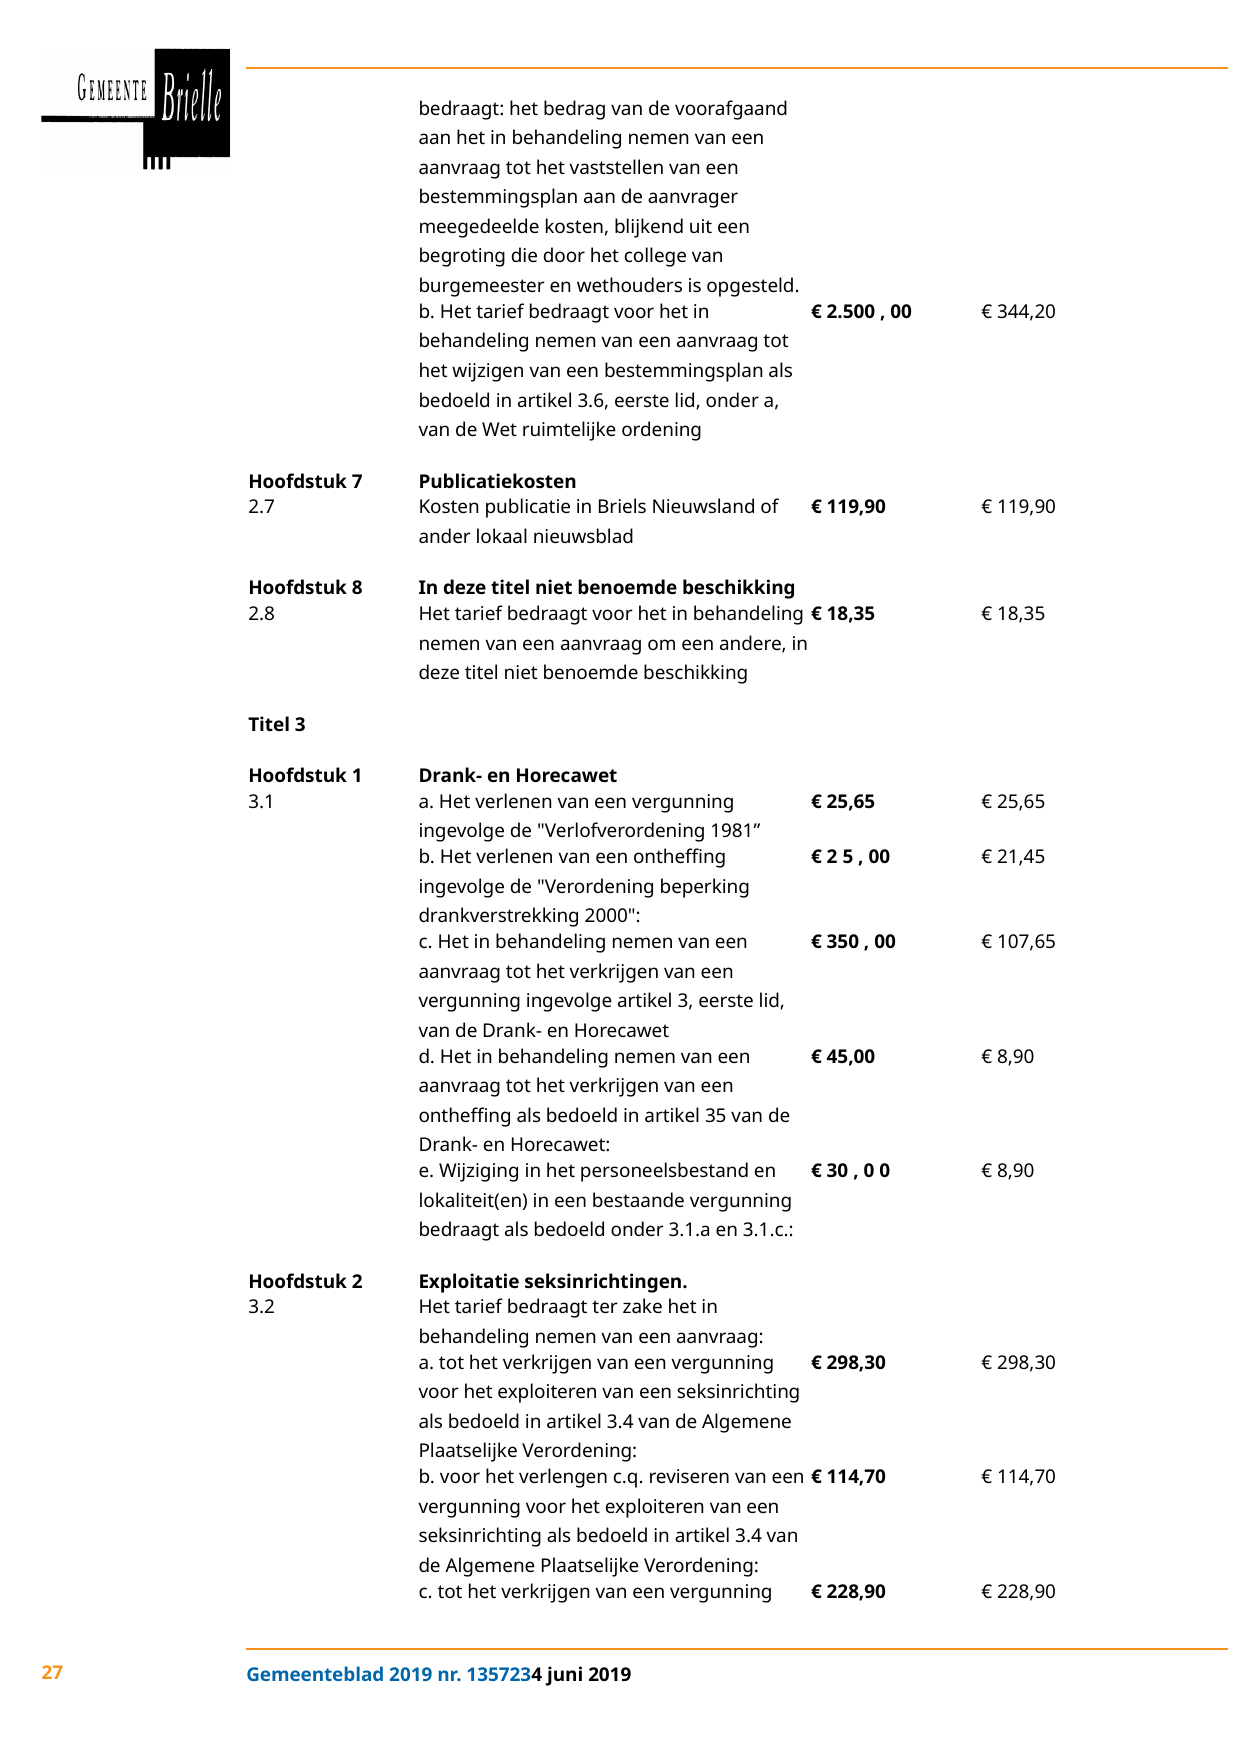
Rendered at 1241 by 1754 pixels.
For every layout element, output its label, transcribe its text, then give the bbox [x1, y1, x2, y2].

table_cell € 298,30 [981, 1349, 1152, 1463]
table_cell a. Het verlenen van een vergunning ingevolge de "Verlofverordening 1981” [418, 788, 811, 843]
table_cell [248, 1242, 418, 1268]
table_cell [811, 737, 981, 762]
table_cell 3.1 [248, 788, 418, 843]
table_cell [248, 1464, 418, 1578]
table_cell Hoofdstuk 7 [248, 468, 418, 493]
table_cell [981, 711, 1152, 737]
table_cell d. Het in behandeling nemen van een aanvraag tot het verkrijgen van een ontheffing als bedoeld in artikel 35 van de Drank- en Horecawet: [418, 1043, 811, 1157]
table_cell c. Het in behandeling nemen van een aanvraag tot het verkrijgen van een vergunning ingevolge artikel 3, eerste lid, van de Drank- en Horecawet [418, 928, 811, 1043]
table_cell [248, 737, 418, 762]
table_cell [811, 95, 981, 298]
table_cell [248, 685, 418, 711]
table_cell [811, 575, 981, 600]
table_cell Het tarief bedraagt ter zake het in behandeling nemen van een aanvraag: [418, 1294, 811, 1349]
table_cell € 18,35 [981, 600, 1152, 685]
table_cell [248, 1578, 418, 1604]
table_cell [811, 763, 981, 788]
table_cell [811, 1242, 981, 1268]
table_cell € 45,00 [811, 1043, 981, 1157]
table_cell € 344,20 [981, 298, 1152, 442]
table_cell e. Wijziging in het personeelsbestand en lokaliteit(en) in een bestaande vergunning bedraagt als bedoeld onder 3.1.a en 3.1.c.: [418, 1157, 811, 1242]
table_cell Hoofdstuk 1 [248, 763, 418, 788]
picture [41, 47, 231, 172]
table_cell [248, 1349, 418, 1463]
table_cell [981, 1268, 1152, 1294]
table_cell [248, 1043, 418, 1157]
table_cell [811, 442, 981, 468]
table_cell [981, 763, 1152, 788]
table_cell Kosten publicatie in Briels Nieuwsland of ander lokaal nieuwsblad [418, 494, 811, 549]
table_cell [981, 685, 1152, 711]
table_cell [248, 549, 418, 574]
table_cell [248, 95, 418, 298]
table_cell € 18,35 [811, 600, 981, 685]
table_cell [418, 442, 811, 468]
table_cell 3.2 [248, 1294, 418, 1349]
table_cell € 21,45 [981, 844, 1152, 928]
table_cell [248, 928, 418, 1043]
table_cell € 8,90 [981, 1157, 1152, 1242]
table_cell [981, 468, 1152, 493]
table_cell € 107,65 [981, 928, 1152, 1043]
table_cell 2.8 [248, 600, 418, 685]
table_cell € 114,70 [981, 1464, 1152, 1578]
table_cell b. Het verlenen van een ontheffing ingevolge de "Verordening beperking drankverstrekking 2000": [418, 844, 811, 928]
table_cell [981, 549, 1152, 574]
table_cell [811, 468, 981, 493]
table_cell [418, 1242, 811, 1268]
table_cell Exploitatie seksinrichtingen. [418, 1268, 811, 1294]
table_cell [418, 737, 811, 762]
table_cell Publicatiekosten [418, 468, 811, 493]
table_cell [981, 1294, 1152, 1349]
table_cell [418, 549, 811, 574]
table_cell [248, 844, 418, 928]
table_cell b. Het tarief bedraagt voor het in behandeling nemen van een aanvraag tot het wijzigen van een bestemmingsplan als bedoeld in artikel 3.6, eerste lid, onder a, van de Wet ruimtelijke ordening [418, 298, 811, 442]
table_cell € 119,90 [811, 494, 981, 549]
table_cell [811, 711, 981, 737]
table_cell € 2 5 , 00 [811, 844, 981, 928]
table_cell € 119,90 [981, 494, 1152, 549]
table_cell [248, 1157, 418, 1242]
table_cell € 25,65 [981, 788, 1152, 843]
table_cell In deze titel niet benoemde beschikking [418, 575, 811, 600]
table_cell [981, 575, 1152, 600]
table_cell [811, 685, 981, 711]
table_cell c. tot het verkrijgen van een vergunning [418, 1578, 811, 1604]
table_cell bedraagt: het bedrag van de voorafgaand aan het in behandeling nemen van een aanvraag tot het vaststellen van een bestemmingsplan aan de aanvrager meegedeelde kosten, blijkend uit een begroting die door het college van burgemeester en wethouders is opgesteld. [418, 95, 811, 298]
table_cell b. voor het verlengen c.q. reviseren van een vergunning voor het exploiteren van een seksinrichting als bedoeld in artikel 3.4 van de Algemene Plaatselijke Verordening: [418, 1464, 811, 1578]
table_cell € 114,70 [811, 1464, 981, 1578]
table_cell € 8,90 [981, 1043, 1152, 1157]
table_cell [811, 549, 981, 574]
table_cell Drank- en Horecawet [418, 763, 811, 788]
table_cell € 350 , 00 [811, 928, 981, 1043]
table_cell Hoofdstuk 2 [248, 1268, 418, 1294]
table_cell € 2.500 , 00 [811, 298, 981, 442]
table_cell [418, 685, 811, 711]
table_cell € 30 , 0 0 [811, 1157, 981, 1242]
table_cell Het tarief bedraagt voor het in behandeling nemen van een aanvraag om een andere, in deze titel niet benoemde beschikking [418, 600, 811, 685]
table_cell [811, 1268, 981, 1294]
table_cell Hoofdstuk 8 [248, 575, 418, 600]
table_cell [418, 711, 811, 737]
table_cell [981, 95, 1152, 298]
table_cell a. tot het verkrijgen van een vergunning voor het exploiteren van een seksinrichting als bedoeld in artikel 3.4 van de Algemene Plaatselijke Verordening: [418, 1349, 811, 1463]
table_cell Titel 3 [248, 711, 418, 737]
table_cell [981, 1242, 1152, 1268]
table_cell [981, 442, 1152, 468]
table_cell 2.7 [248, 494, 418, 549]
table_cell [981, 737, 1152, 762]
table_cell € 228,90 [981, 1578, 1152, 1604]
table_cell [248, 442, 418, 468]
table_cell € 228,90 [811, 1578, 981, 1604]
table_cell [248, 298, 418, 442]
table_cell € 298,30 [811, 1349, 981, 1463]
table_cell € 25,65 [811, 788, 981, 843]
table_cell [811, 1294, 981, 1349]
